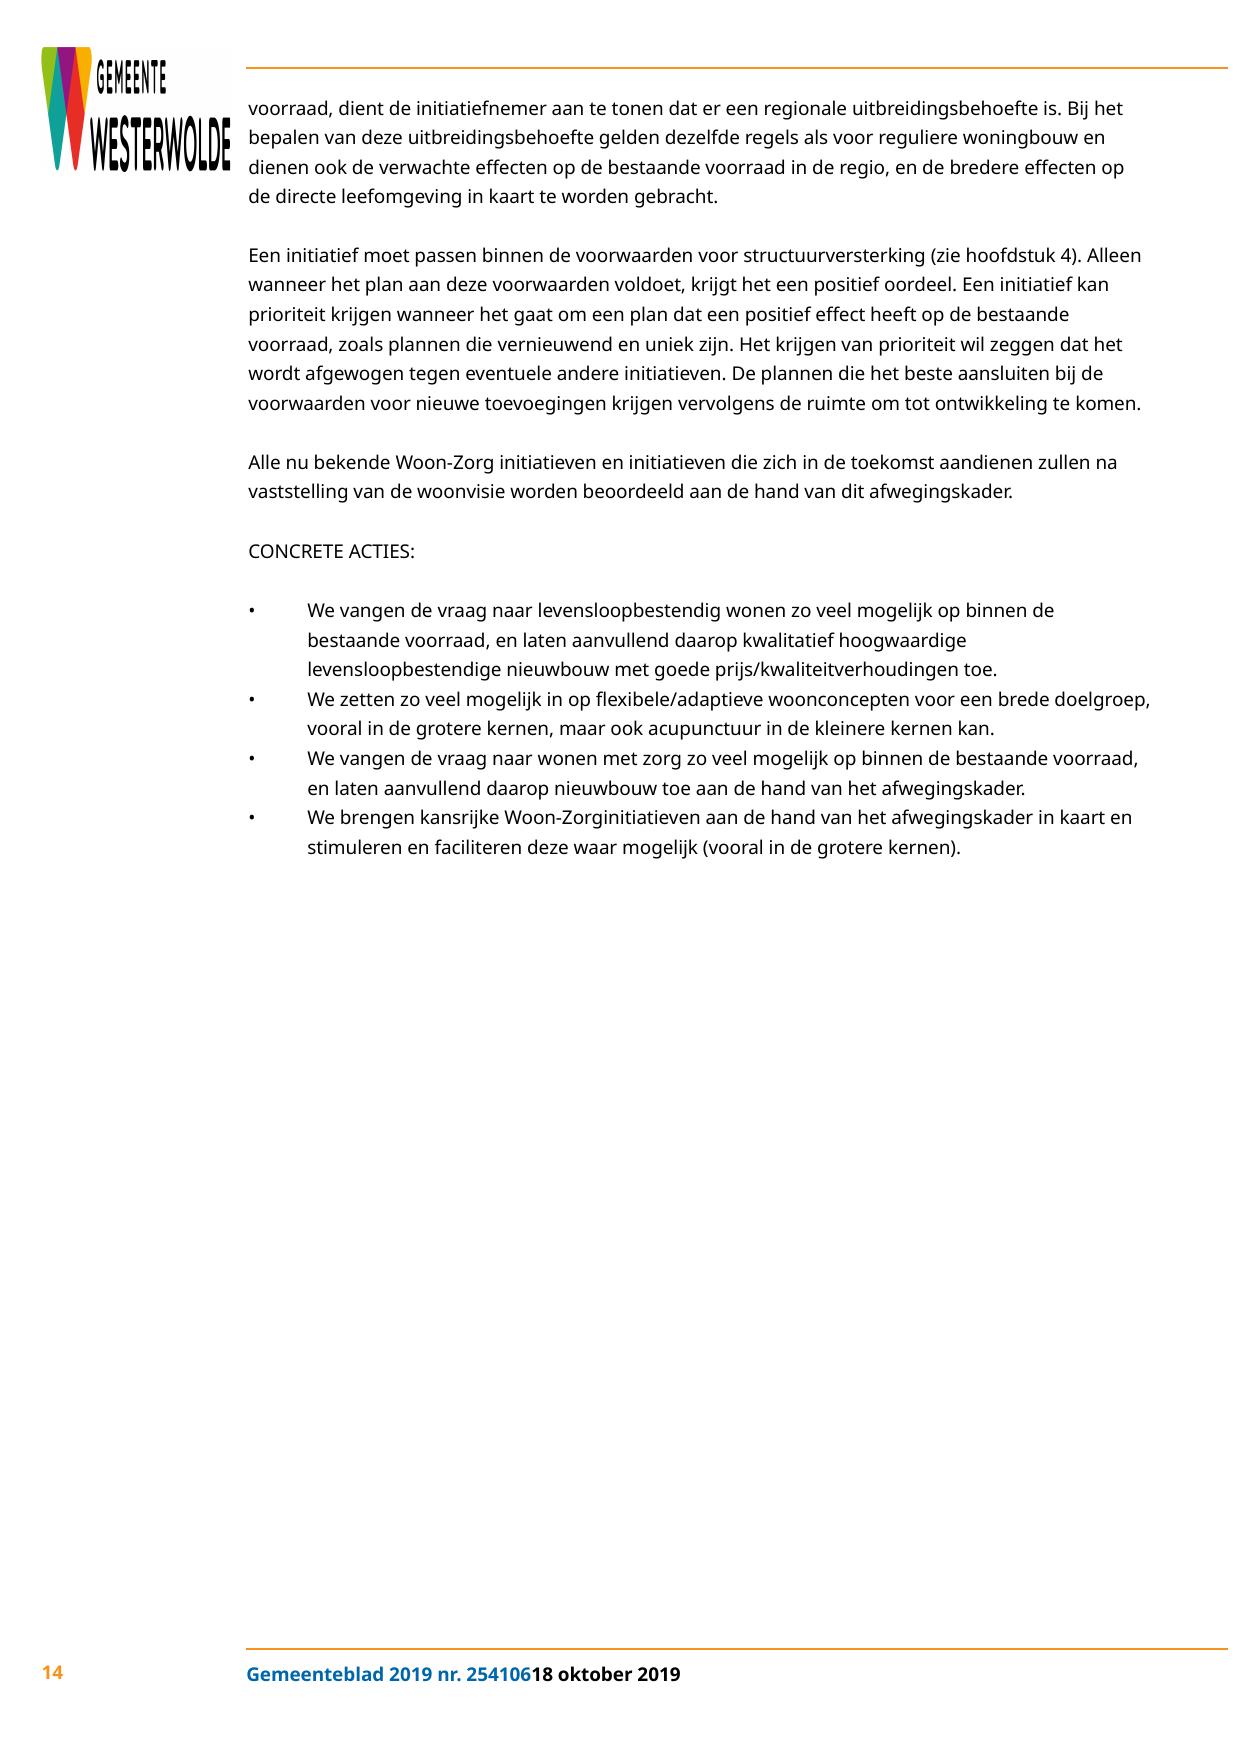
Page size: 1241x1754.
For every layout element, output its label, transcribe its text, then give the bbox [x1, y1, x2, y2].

picture [41, 47, 231, 172]
text Een initiatief moet passen binnen de voorwaarden voor structuurversterking (zie hoofdstuk 4). Alleen wanneer het plan aan deze voorwaarden voldoet, krijgt het een positief oordeel. Een initiatief kan prioriteit krijgen wanneer het gaat om een plan dat een positief effect heeft op de bestaande voorraad, zoals plannen die vernieuwend en uniek zijn. Het krijgen van prioriteit wil zeggen dat het wordt afgewogen tegen eventuele andere initiatieven. De plannen die het beste aansluiten bij de voorwaarden voor nieuwe toevoegingen krijgen vervolgens de ruimte om tot ontwikkeling te komen. [248, 242, 1152, 416]
table_header CONCRETE ACTIES: We vangen de vraag naar levensloopbestendig wonen zo veel mogelijk op binnen de bestaande voorraad, en laten aanvullend daarop kwalitatief hoogwaardige levensloopbestendige nieuwbouw met goede prijs/kwaliteitverhoudingen toe. We zetten zo veel mogelijk in op flexibele/adaptieve woonconcepten voor een brede doelgroep, vooral in de grotere kernen, maar ook acupunctuur in de kleinere kernen kan. We vangen de vraag naar wonen met zorg zo veel mogelijk op binnen de bestaande voorraad, en laten aanvullend daarop nieuwbouw toe aan de hand van het afwegingskader. We brengen kansrijke Woon-Zorginitiatieven aan de hand van het afwegingskader in kaart en stimuleren en faciliteren deze waar mogelijk (vooral in de grotere kernen). [248, 538, 1152, 859]
table_header voorraad, dient de initiatiefnemer aan te tonen dat er een regionale uitbreidingsbehoefte is. Bij het bepalen van deze uitbreidingsbehoefte gelden dezelfde regels als voor reguliere woningbouw en dienen ook de verwachte effecten op de bestaande voorraad in de regio, en de bredere effecten op de directe leefomgeving in kaart te worden gebracht. [248, 95, 1152, 209]
text Alle nu bekende Woon-Zorg initiatieven en initiatieven die zich in de toekomst aandienen zullen na vaststelling van de woonvisie worden beoordeeld aan de hand van dit afwegingskader. [248, 449, 1152, 504]
